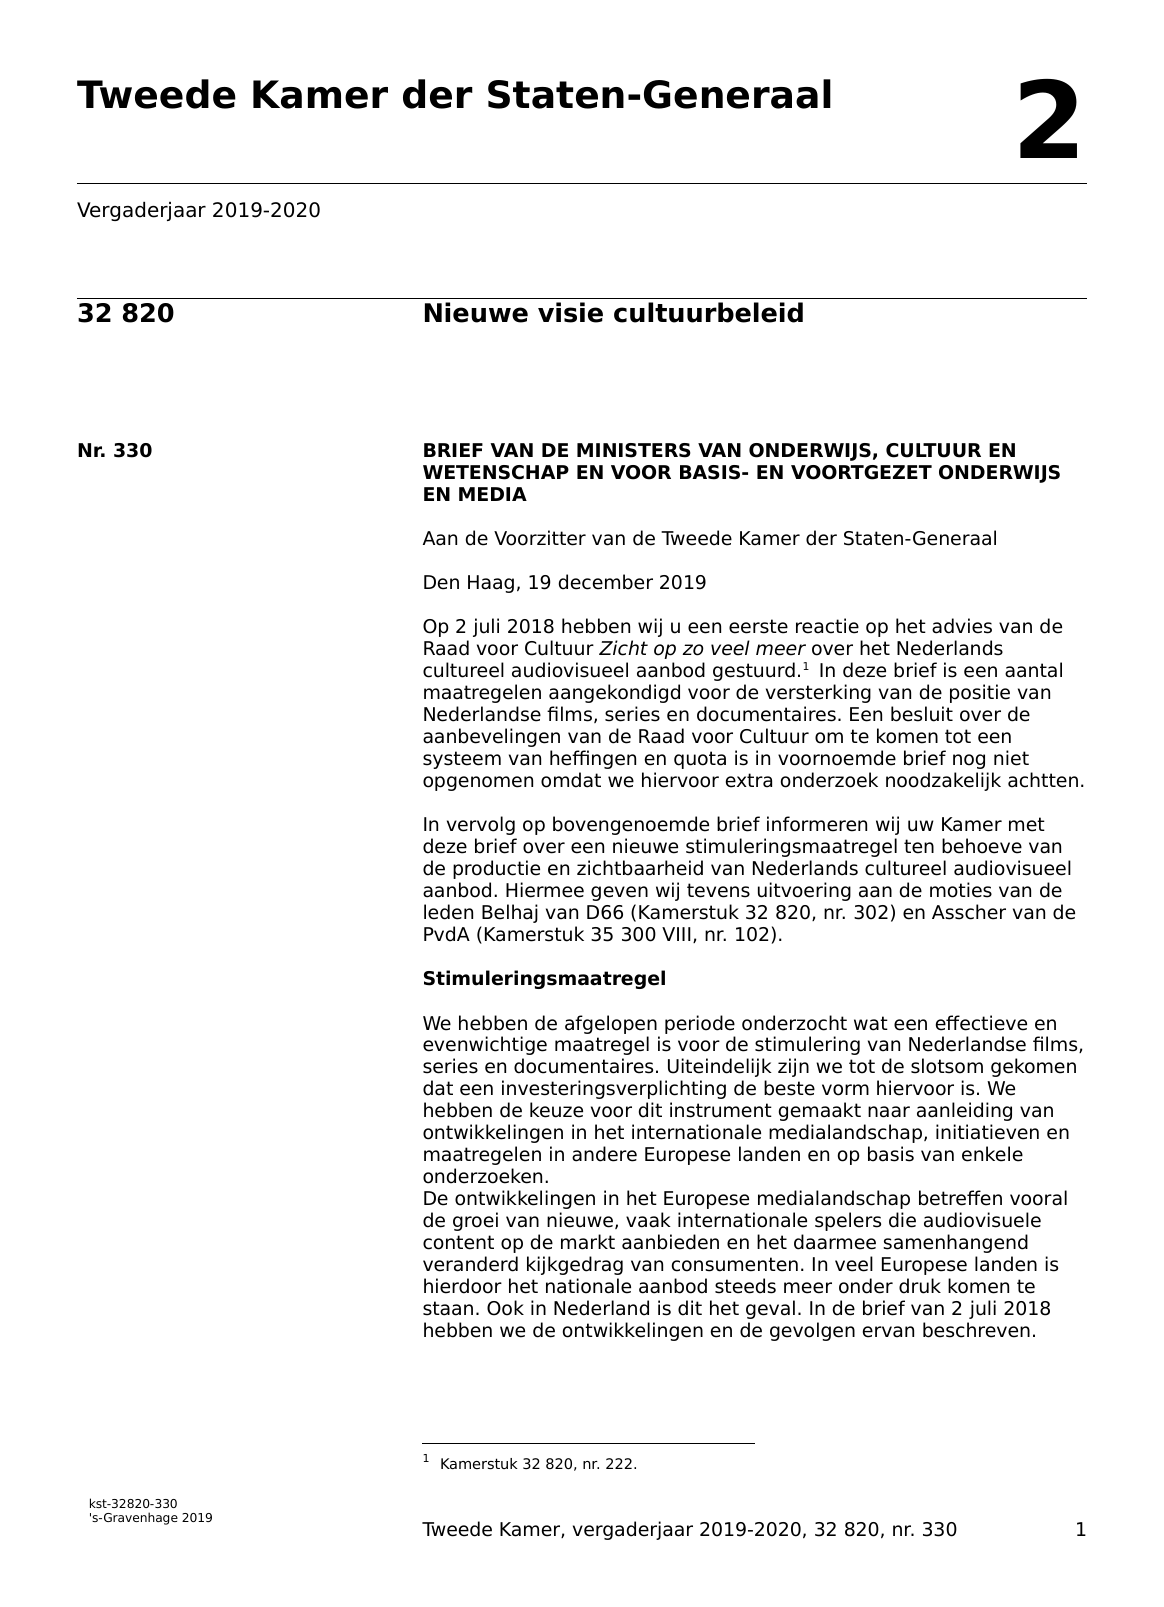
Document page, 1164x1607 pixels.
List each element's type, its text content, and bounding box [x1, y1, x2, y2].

subtitle Stimuleringsmaatregel [422, 968, 1087, 990]
text We hebben de afgelopen periode onderzocht wat een effectieve en evenwichtige maatregel is voor de stimulering van Nederlandse films, series en documentaires. Uiteindelijk zijn we tot de slotsom gekomen dat een investeringsverplichting de beste vorm hiervoor is. We hebben de keuze voor dit instrument gemaakt naar aanleiding van ontwikkelingen in het internationale medialandschap, initiatieven en maatregelen in andere Europese landen en op basis van enkele onderzoeken. [422, 1012, 1087, 1188]
table_header Tweede Kamer der Staten-Generaal [77, 59, 886, 183]
text In vervolg op bovengenoemde brief informeren wij uw Kamer met deze brief over een nieuwe stimuleringsmaatregel ten behoeve van de productie en zichtbaarheid van Nederlands cultureel audiovisueel aanbod. Hiermee geven wij tevens uitvoering aan de moties van de leden Belhaj van D66 (Kamerstuk 32 820, nr. 302) en Asscher van de PvdA (Kamerstuk 35 300 VIII, nr. 102). [422, 814, 1087, 946]
text Kamerstuk 32 820, nr. 222. [422, 1452, 1087, 1474]
text Op 2 juli 2018 hebben wij u een eerste reactie op het advies van de Raad voor Cultuur Zicht op zo veel meer over het Nederlands cultureel audiovisueel aanbod gestuurd. In deze brief is een aantal maatregelen aangekondigd voor de versterking van de positie van Nederlandse films, series en documentaires. Een besluit over de aanbevelingen van de Raad voor Cultuur om te komen tot een systeem van heffingen en quota is in voornoemde brief nog niet opgenomen omdat we hiervoor extra onderzoek noodzakelijk achtten. [422, 616, 1087, 792]
text 's-Gravenhage 2019 [88, 1511, 323, 1525]
text De ontwikkelingen in het Europese medialandschap betreffen vooral de groei van nieuwe, vaak internationale spelers die audiovisuele content op de markt aanbieden en het daarmee samenhangend veranderd kijkgedrag van consumenten. In veel Europese landen is hierdoor het nationale aanbod steeds meer onder druk komen te staan. Ook in Nederland is dit het geval. In de brief van 2 juli 2018 hebben we de ontwikkelingen en de gevolgen ervan beschreven. [422, 1188, 1087, 1342]
table_cell Vergaderjaar 2019-2020 [77, 184, 1087, 298]
subtitle 32 820 Nieuwe visie cultuurbeleid [77, 299, 1087, 329]
text kst-32820-330 [88, 1497, 323, 1511]
subtitle Nr. 330 BRIEF VAN DE MINISTERS VAN ONDERWIJS, CULTUUR EN WETENSCHAP EN VOOR BASIS- EN VOORTGEZET ONDERWIJS EN MEDIA [77, 440, 1087, 506]
text Aan de Voorzitter van de Tweede Kamer der Staten-Generaal [422, 528, 1087, 550]
text Den Haag, 19 december 2019 [422, 572, 1087, 594]
table_header 2 [886, 59, 1087, 183]
